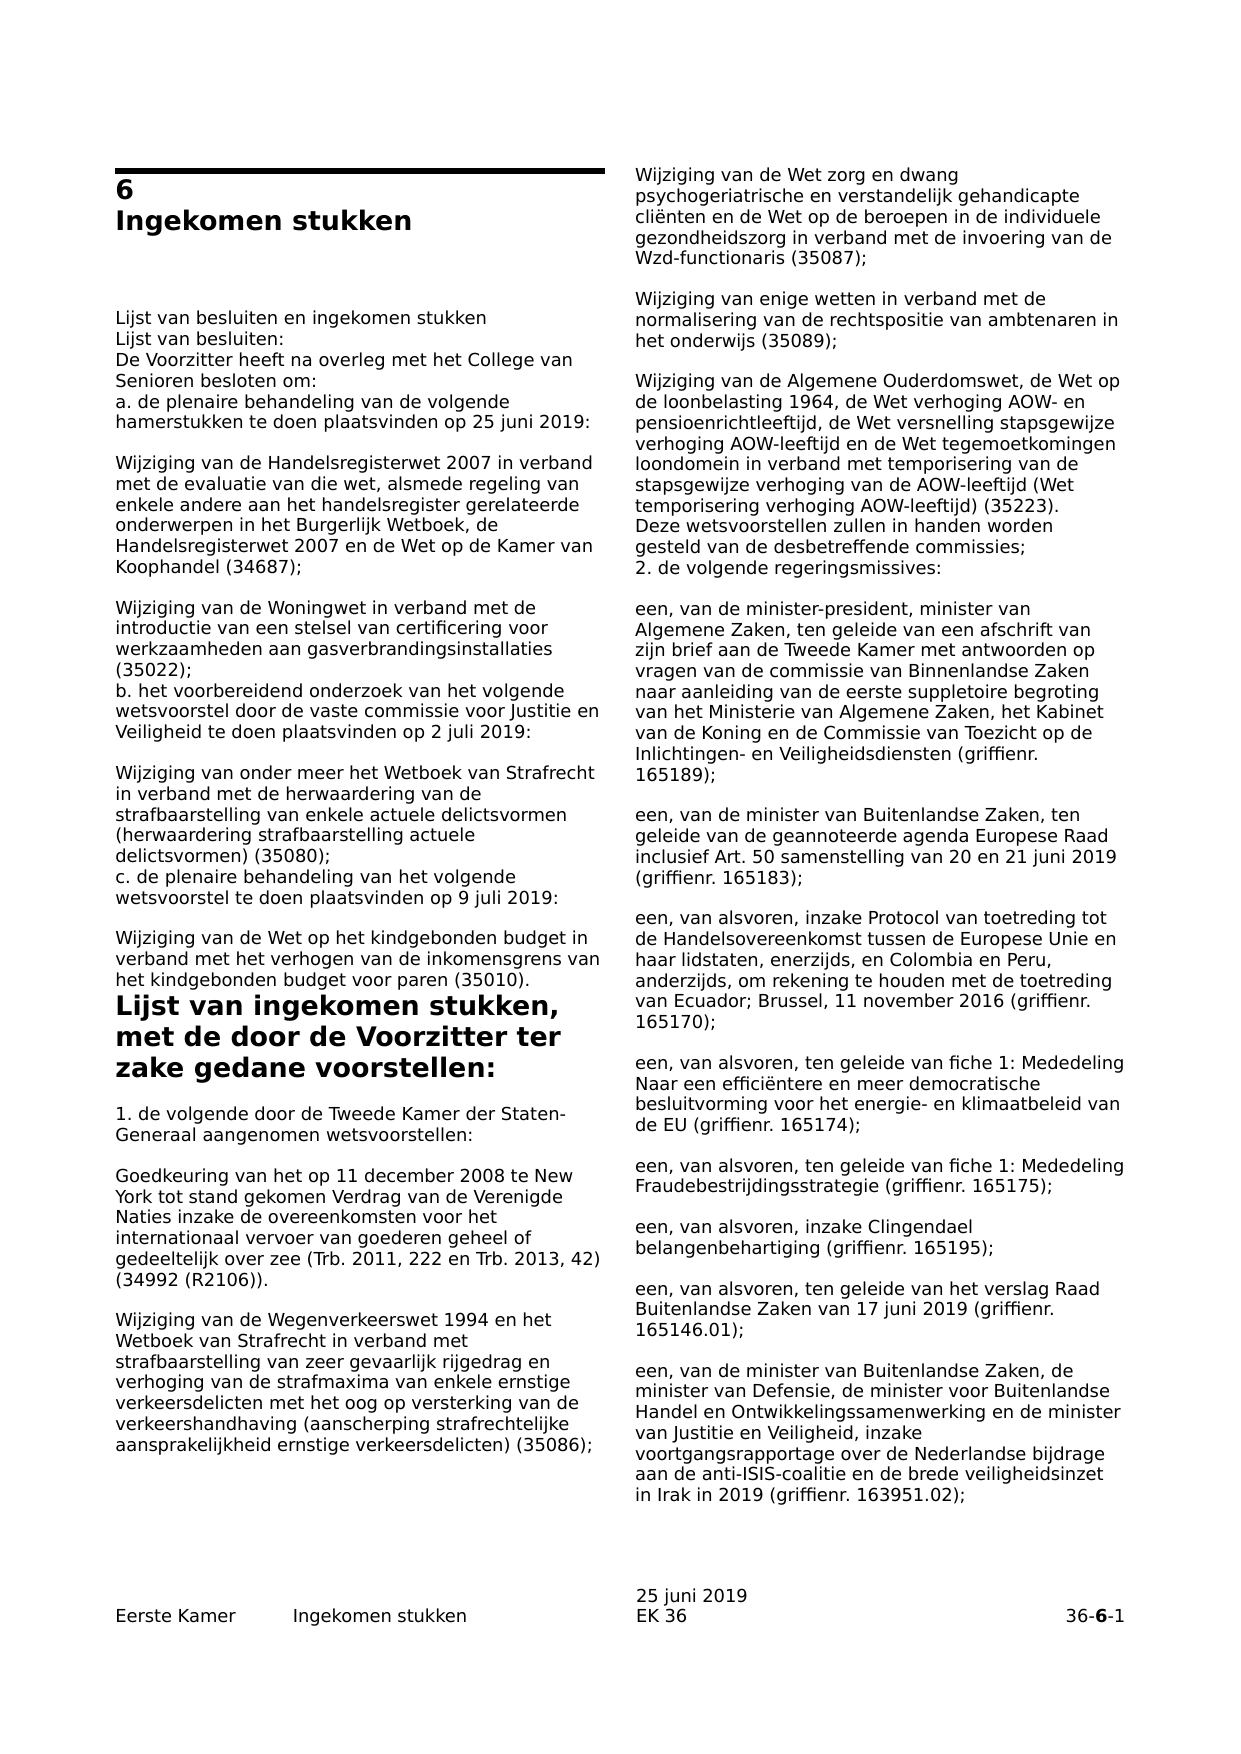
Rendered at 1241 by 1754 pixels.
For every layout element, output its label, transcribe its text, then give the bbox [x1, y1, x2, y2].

text Wijziging van enige wetten in verband met de normalisering van de rechtspositie van ambtenaren in het onderwijs (35089); [635, 289, 1125, 351]
title Lijst van ingekomen stukken, met de door de Voorzitter ter zake gedane voorstellen: [115, 990, 605, 1084]
text 1. de volgende door de Tweede Kamer der Staten-Generaal aangenomen wetsvoorstellen: [115, 1104, 605, 1146]
text Wijziging van de Wegenverkeerswet 1994 en het Wetboek van Strafrecht in verband met strafbaarstelling van zeer gevaarlijk rijgedrag en verhoging van de strafmaxima van enkele ernstige verkeersdelicten met het oog op versterking van de verkeershandhaving (aanscherping strafrechtelijke aansprakelijkheid ernstige verkeersdelicten) (35086); [115, 1310, 605, 1455]
text een, van alsvoren, ten geleide van het verslag Raad Buitenlandse Zaken van 17 juni 2019 (griffienr. 165146.01); [635, 1278, 1125, 1341]
text Wijziging van onder meer het Wetboek van Strafrecht in verband met de herwaardering van de strafbaarstelling van enkele actuele delictsvormen (herwaardering strafbaarstelling actuele delictsvormen) (35080); [115, 763, 605, 867]
text een, van de minister van Buitenlandse Zaken, de minister van Defensie, de minister voor Buitenlandse Handel en Ontwikkelingssamenwerking en de minister van Justitie en Veiligheid, inzake voortgangsrapportage over de Nederlandse bijdrage aan de anti-ISIS-coalitie en de brede veiligheidsinzet in Irak in 2019 (griffienr. 163951.02); [635, 1361, 1125, 1506]
text een, van alsvoren, ten geleide van fiche 1: Mededeling Naar een efficiëntere en meer democratische besluitvorming voor het energie- en klimaatbeleid van de EU (griffienr. 165174); [635, 1053, 1125, 1136]
text Wijziging van de Handelsregisterwet 2007 in verband met de evaluatie van die wet, alsmede regeling van enkele andere aan het handelsregister gerelateerde onderwerpen in het Burgerlijk Wetboek, de Handelsregisterwet 2007 en de Wet op de Kamer van Koophandel (34687); [115, 453, 605, 577]
text een, van de minister van Buitenlandse Zaken, ten geleide van de geannoteerde agenda Europese Raad inclusief Art. 50 samenstelling van 20 en 21 juni 2019 (griffienr. 165183); [635, 805, 1125, 888]
title 6 Ingekomen stukken [115, 174, 605, 237]
text Wijziging van de Woningwet in verband met de introductie van een stelsel van certificering voor werkzaamheden aan gasverbrandingsinstallaties (35022); [115, 597, 605, 680]
text De Voorzitter heeft na overleg met het College van Senioren besloten om: [115, 350, 605, 391]
text a. de plenaire behandeling van de volgende hamerstukken te doen plaatsvinden op 25 juni 2019: [115, 391, 605, 433]
text Wijziging van de Wet op het kindgebonden budget in verband met het verhogen van de inkomensgrens van het kindgebonden budget voor paren (35010). [115, 928, 605, 990]
text Goedkeuring van het op 11 december 2008 te New York tot stand gekomen Verdrag van de Verenigde Naties inzake de overeenkomsten voor het internationaal vervoer van goederen geheel of gedeeltelijk over zee (Trb. 2011, 222 en Trb. 2013, 42) (34992 (R2106)). [115, 1166, 605, 1290]
text een, van de minister-president, minister van Algemene Zaken, ten geleide van een afschrift van zijn brief aan de Tweede Kamer met antwoorden op vragen van de commissie van Binnenlandse Zaken naar aanleiding van de eerste suppletoire begroting van het Ministerie van Algemene Zaken, het Kabinet van de Koning en de Commissie van Toezicht op de Inlichtingen- en Veiligheidsdiensten (griffienr. 165189); [635, 599, 1125, 785]
text c. de plenaire behandeling van het volgende wetsvoorstel te doen plaatsvinden op 9 juli 2019: [115, 867, 605, 908]
text Deze wetsvoorstellen zullen in handen worden gesteld van de desbetreffende commissies; [635, 516, 1125, 558]
text Wijziging van de Wet zorg en dwang psychogeriatrische en verstandelijk gehandicapte cliënten en de Wet op de beroepen in de individuele gezondheidszorg in verband met de invoering van de Wzd-functionaris (35087); [635, 165, 1125, 269]
text b. het voorbereidend onderzoek van het volgende wetsvoorstel door de vaste commissie voor Justitie en Veiligheid te doen plaatsvinden op 2 juli 2019: [115, 680, 605, 743]
text Lijst van besluiten: [115, 329, 605, 350]
text Lijst van besluiten en ingekomen stukken [115, 308, 605, 329]
text een, van alsvoren, inzake Clingendael belangenbehartiging (griffienr. 165195); [635, 1217, 1125, 1258]
text 2. de volgende regeringsmissives: [635, 558, 1125, 579]
text Wijziging van de Algemene Ouderdomswet, de Wet op de loonbelasting 1964, de Wet verhoging AOW- en pensioenrichtleeftijd, de Wet versnelling stapsgewijze verhoging AOW-leeftijd en de Wet tegemoetkomingen loondomein in verband met temporisering van de stapsgewijze verhoging van de AOW-leeftijd (Wet temporisering verhoging AOW-leeftijd) (35223). [635, 371, 1125, 516]
text een, van alsvoren, inzake Protocol van toetreding tot de Handelsovereenkomst tussen de Europese Unie en haar lidstaten, enerzijds, en Colombia en Peru, anderzijds, om rekening te houden met de toetreding van Ecuador; Brussel, 11 november 2016 (griffienr. 165170); [635, 908, 1125, 1033]
text een, van alsvoren, ten geleide van fiche 1: Mededeling Fraudebestrijdingsstrategie (griffienr. 165175); [635, 1156, 1125, 1197]
